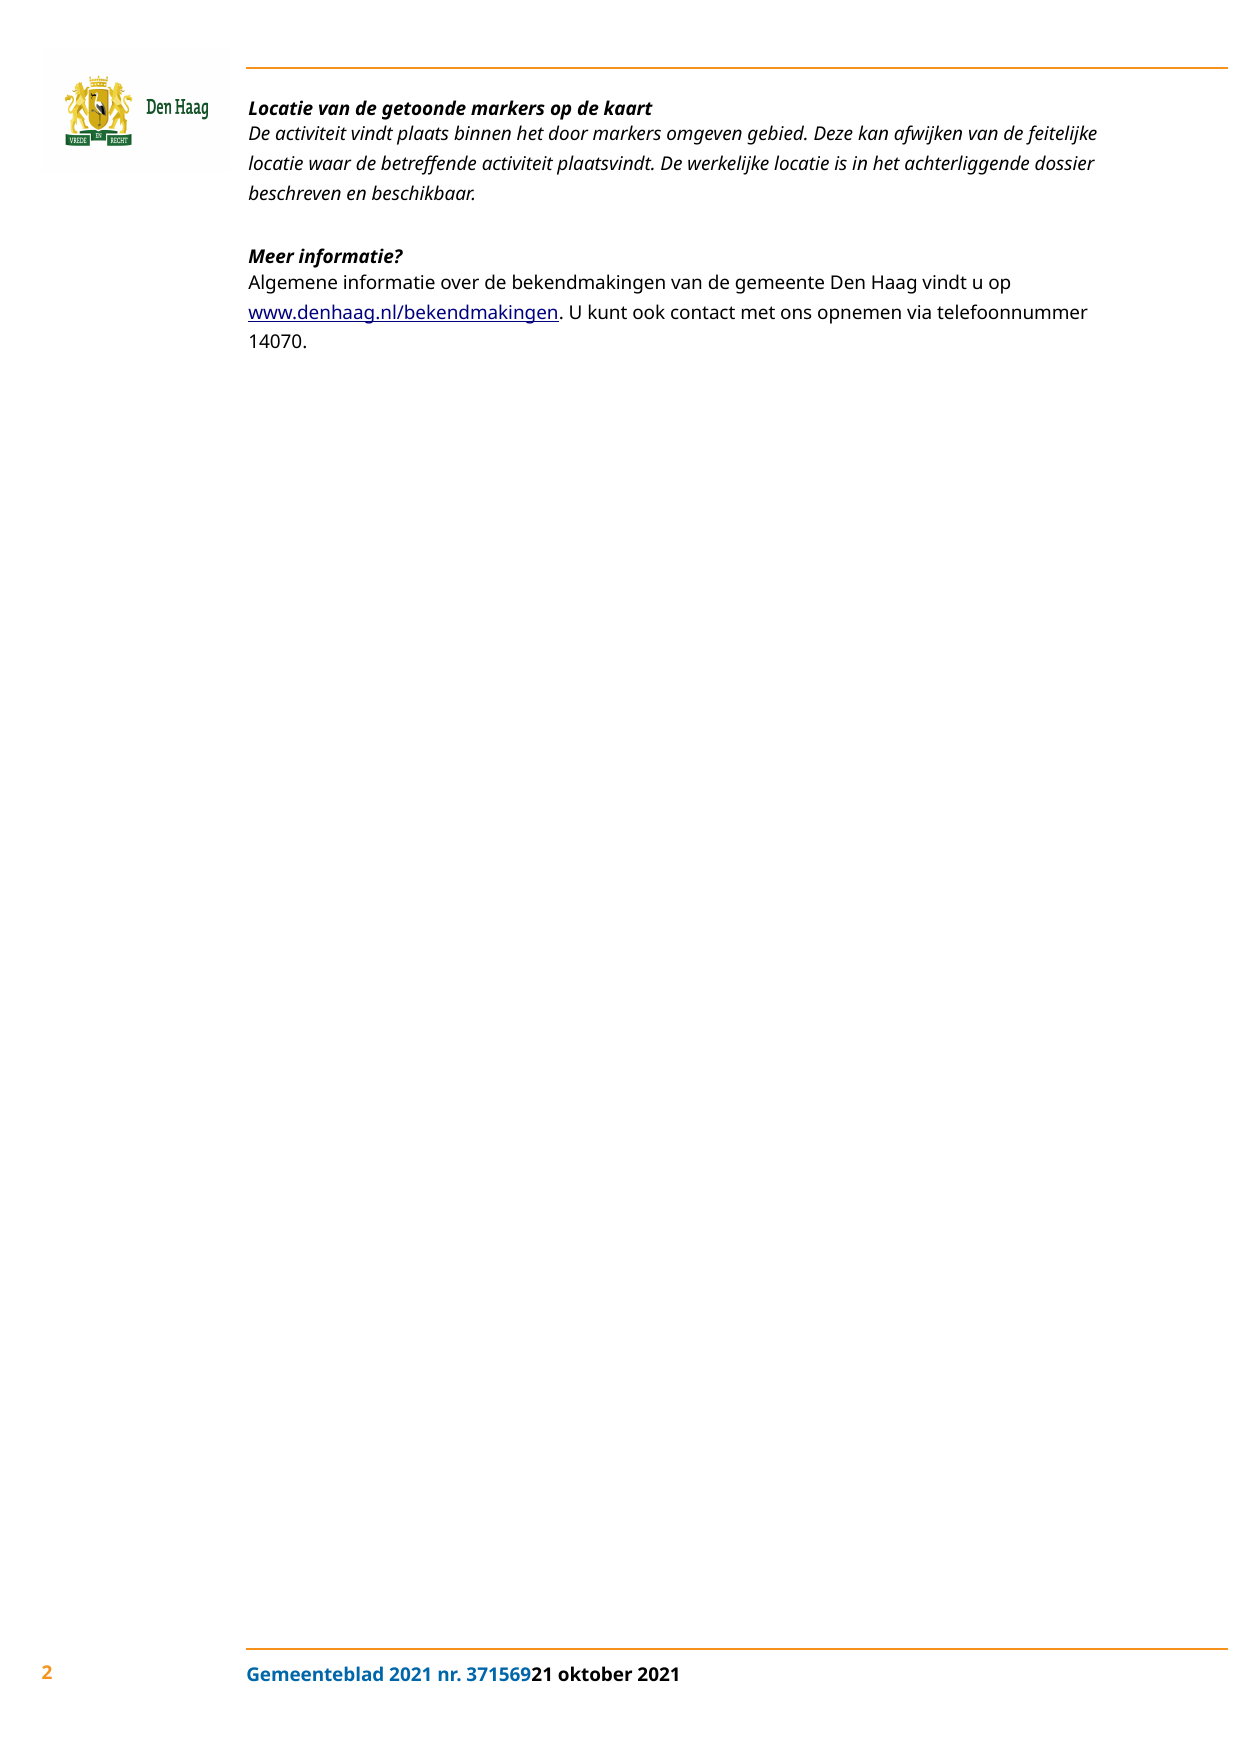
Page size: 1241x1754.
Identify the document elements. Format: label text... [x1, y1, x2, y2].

text Algemene informatie over de bekendmakingen van de gemeente Den Haag vindt u op www.denhaag.nl/bekendmakingen. U kunt ook contact met ons opnemen via telefoonnummer 14070. [248, 269, 1152, 354]
text Meer informatie? [248, 244, 1152, 269]
text De activiteit vindt plaats binnen het door markers omgeven gebied. Deze kan afwijken van de feitelijke locatie waar de betreffende activiteit plaatsvindt. De werkelijke locatie is in het achterliggende dossier beschreven en beschikbaar. [248, 121, 1152, 205]
picture [41, 47, 231, 172]
text Locatie van de getoonde markers op de kaart [248, 95, 1152, 121]
